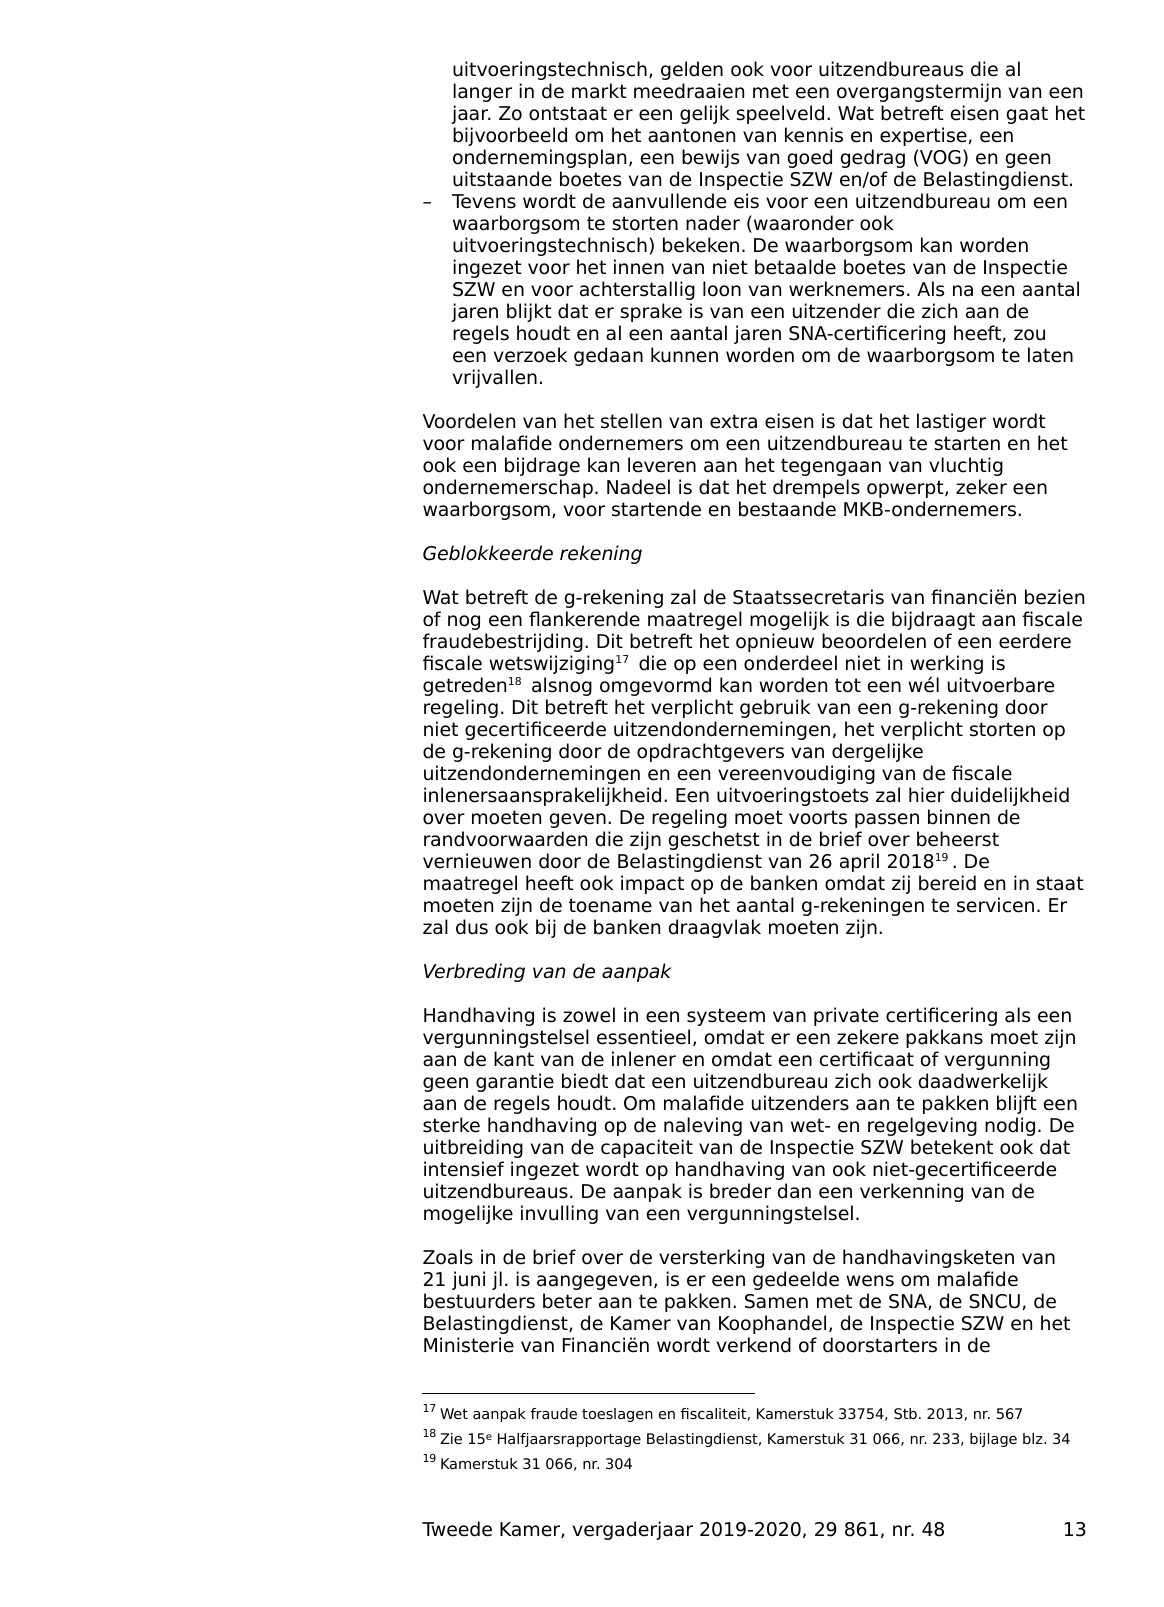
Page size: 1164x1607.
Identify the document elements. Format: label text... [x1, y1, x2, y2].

text uitvoeringstechnisch, gelden ook voor uitzendbureaus die al langer in de markt meedraaien met een overgangstermijn van een jaar. Zo ontstaat er een gelijk speelveld. Wat betreft eisen gaat het bijvoorbeeld om het aantonen van kennis en expertise, een ondernemingsplan, een bewijs van goed gedrag (VOG) en geen uitstaande boetes van de Inspectie SZW en/of de Belastingdienst. [422, 59, 1087, 191]
subtitle Geblokkeerde rekening [422, 543, 1087, 565]
text Wet aanpak fraude toeslagen en fiscaliteit, Kamerstuk 33754, Stb. 2013, nr. 567 [422, 1402, 1087, 1424]
text Zoals in de brief over de versterking van de handhavingsketen van 21 juni jl. is aangegeven, is er een gedeelde wens om malafide bestuurders beter aan te pakken. Samen met de SNA, de SNCU, de Belastingdienst, de Kamer van Koophandel, de Inspectie SZW en het Ministerie van Financiën wordt verkend of doorstarters in de [422, 1247, 1087, 1357]
text – Tevens wordt de aanvullende eis voor een uitzendbureau om een waarborgsom te storten nader (waaronder ook uitvoeringstechnisch) bekeken. De waarborgsom kan worden ingezet voor het innen van niet betaalde boetes van de Inspectie SZW en voor achterstallig loon van werknemers. Als na een aantal jaren blijkt dat er sprake is van een uitzender die zich aan de regels houdt en al een aantal jaren SNA-certificering heeft, zou een verzoek gedaan kunnen worden om de waarborgsom te laten vrijvallen. [422, 191, 1087, 389]
text Handhaving is zowel in een systeem van private certificering als een vergunningstelsel essentieel, omdat er een zekere pakkans moet zijn aan de kant van de inlener en omdat een certificaat of vergunning geen garantie biedt dat een uitzendbureau zich ook daadwerkelijk aan de regels houdt. Om malafide uitzenders aan te pakken blijft een sterke handhaving op de naleving van wet- en regelgeving nodig. De uitbreiding van de capaciteit van de Inspectie SZW betekent ook dat intensief ingezet wordt op handhaving van ook niet-gecertificeerde uitzendbureaus. De aanpak is breder dan een verkenning van de mogelijke invulling van een vergunningstelsel. [422, 1005, 1087, 1225]
text Kamerstuk 31 066, nr. 304 [422, 1452, 1087, 1474]
subtitle Verbreding van de aanpak [422, 961, 1087, 983]
text Wat betreft de g-rekening zal de Staatssecretaris van financiën bezien of nog een flankerende maatregel mogelijk is die bijdraagt aan fiscale fraudebestrijding. Dit betreft het opnieuw beoordelen of een eerdere fiscale wetswijziging die op een onderdeel niet in werking is getreden alsnog omgevormd kan worden tot een wél uitvoerbare regeling. Dit betreft het verplicht gebruik van een g-rekening door niet gecertificeerde uitzendondernemingen, het verplicht storten op de g-rekening door de opdrachtgevers van dergelijke uitzendondernemingen en een vereenvoudiging van de fiscale inlenersaansprakelijkheid. Een uitvoeringstoets zal hier duidelijkheid over moeten geven. De regeling moet voorts passen binnen de randvoorwaarden die zijn geschetst in de brief over beheerst vernieuwen door de Belastingdienst van 26 april 2018. De maatregel heeft ook impact op de banken omdat zij bereid en in staat moeten zijn de toename van het aantal g-rekeningen te servicen. Er zal dus ook bij de banken draagvlak moeten zijn. [422, 587, 1087, 939]
text Zie 15e Halfjaarsrapportage Belastingdienst, Kamerstuk 31 066, nr. 233, bijlage blz. 34 [422, 1427, 1087, 1449]
text Voordelen van het stellen van extra eisen is dat het lastiger wordt voor malafide ondernemers om een uitzendbureau te starten en het ook een bijdrage kan leveren aan het tegengaan van vluchtig ondernemerschap. Nadeel is dat het drempels opwerpt, zeker een waarborgsom, voor startende en bestaande MKB-ondernemers. [422, 411, 1087, 521]
